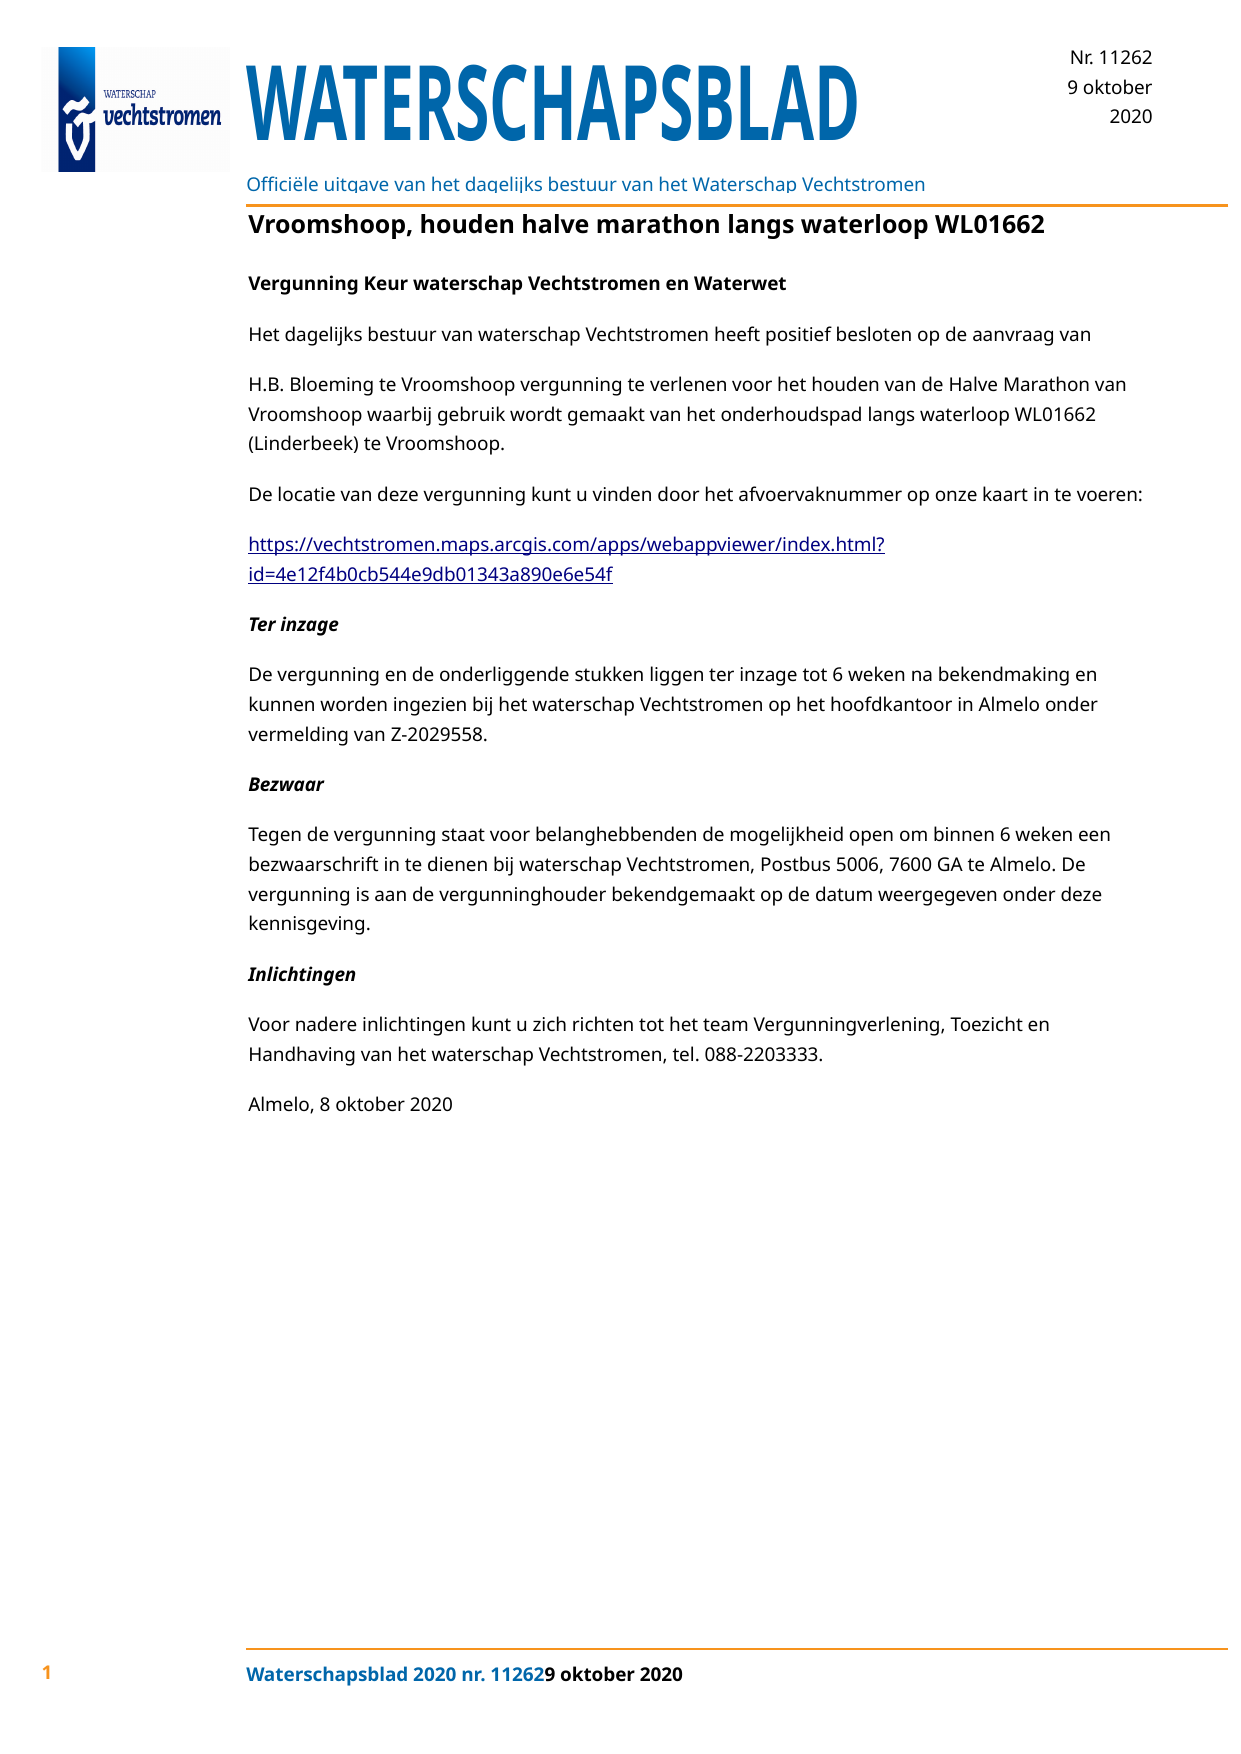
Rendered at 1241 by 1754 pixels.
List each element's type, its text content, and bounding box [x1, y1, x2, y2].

text Vergunning Keur waterschap Vechtstromen en Waterwet [248, 270, 1152, 296]
text Inlichtingen [248, 961, 1152, 986]
text Voor nadere inlichtingen kunt u zich richten tot het team Vergunningverlening, Toezicht en Handhaving van het waterschap Vechtstromen, tel. 088-2203333. [248, 1011, 1152, 1066]
text Ter inzage [248, 611, 1152, 637]
text Het dagelijks bestuur van waterschap Vechtstromen heeft positief besloten op de aanvraag van [248, 321, 1152, 346]
text Bezwaar [248, 771, 1152, 797]
picture [41, 47, 231, 172]
text Almelo, 8 oktober 2020 [248, 1091, 1152, 1117]
text De locatie van deze vergunning kunt u vinden door het afvoervaknummer op onze kaart in te voeren: [248, 481, 1152, 506]
text Vroomshoop, houden halve marathon langs waterloop WL01662 [248, 207, 1152, 241]
text De vergunning en de onderliggende stukken liggen ter inzage tot 6 weken na bekendmaking en kunnen worden ingezien bij het waterschap Vechtstromen op het hoofdkantoor in Almelo onder vermelding van Z-2029558. [248, 662, 1152, 746]
text H.B. Bloeming te Vroomshoop vergunning te verlenen voor het houden van de Halve Marathon van Vroomshoop waarbij gebruik wordt gemaakt van het onderhoudspad langs waterloop WL01662 (Linderbeek) te Vroomshoop. [248, 371, 1152, 456]
text https://vechtstromen.maps.arcgis.com/apps/webappviewer/index.html?id=4e12f4b0cb544e9db01343a890e6e54f [248, 531, 1152, 586]
text Tegen de vergunning staat voor belanghebbenden de mogelijkheid open om binnen 6 weken een bezwaarschrift in te dienen bij waterschap Vechtstromen, Postbus 5006, 7600 GA te Almelo. De vergunning is aan de vergunninghouder bekendgemaakt op de datum weergegeven onder deze kennisgeving. [248, 822, 1152, 936]
